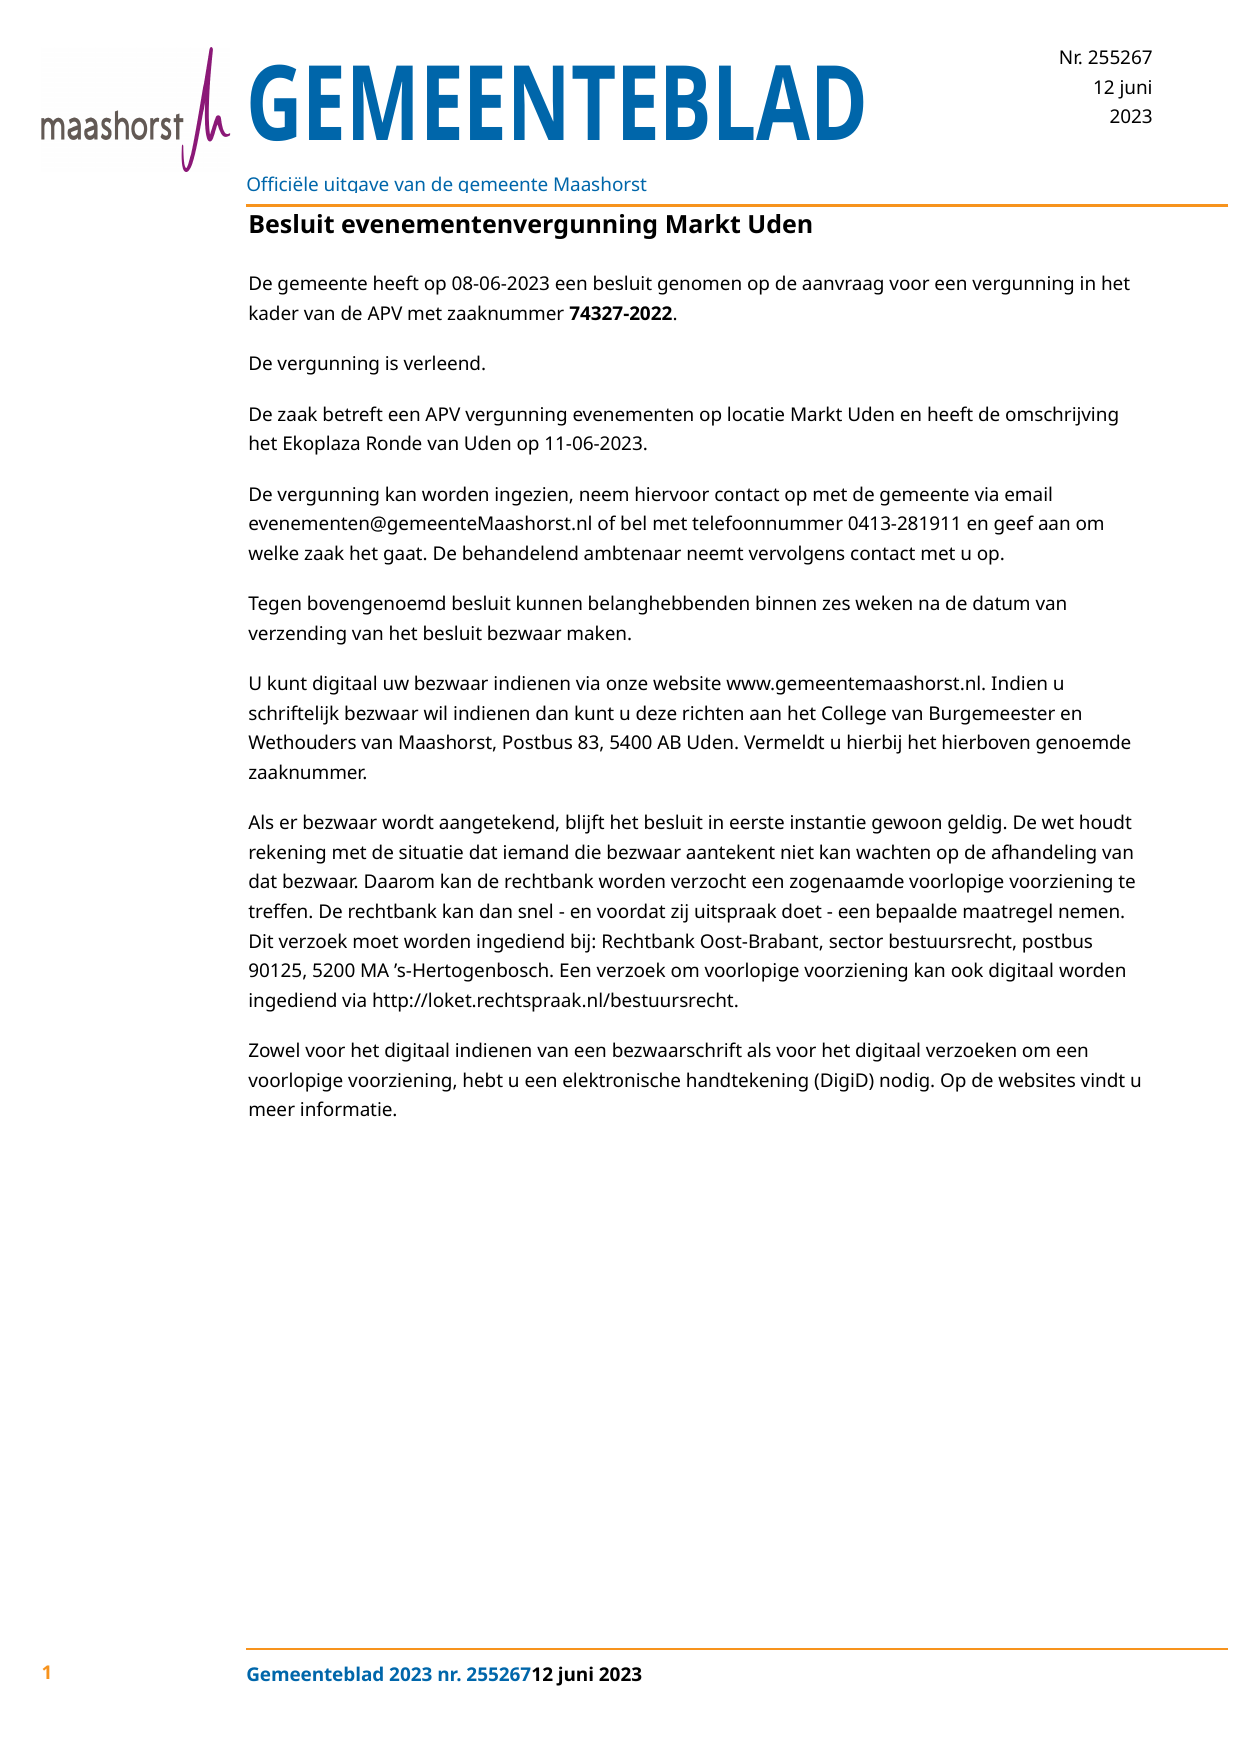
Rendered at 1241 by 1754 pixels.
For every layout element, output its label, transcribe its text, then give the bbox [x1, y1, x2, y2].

text De vergunning kan worden ingezien, neem hiervoor contact op met de gemeente via email evenementen@gemeenteMaashorst.nl of bel met telefoonnummer 0413-281911 en geef aan om welke zaak het gaat. De behandelend ambtenaar neemt vervolgens contact met u op. [248, 481, 1152, 566]
text De gemeente heeft op 08-06-2023 een besluit genomen op de aanvraag voor een vergunning in het kader van de APV met zaaknummer 74327-2022. [248, 270, 1152, 326]
text Zowel voor het digitaal indienen van een bezwaarschrift als voor het digitaal verzoeken om een voorlopige voorziening, hebt u een elektronische handtekening (DigiD) nodig. Op de websites vindt u meer informatie. [248, 1037, 1152, 1122]
text De zaak betreft een APV vergunning evenementen op locatie Markt Uden en heeft de omschrijving het Ekoplaza Ronde van Uden op 11-06-2023. [248, 401, 1152, 456]
picture [41, 47, 231, 172]
text De vergunning is verleend. [248, 350, 1152, 376]
text Als er bezwaar wordt aangetekend, blijft het besluit in eerste instantie gewoon geldig. De wet houdt rekening met de situatie dat iemand die bezwaar aantekent niet kan wachten op de afhandeling van dat bezwaar. Daarom kan de rechtbank worden verzocht een zogenaamde voorlopige voorziening te treffen. De rechtbank kan dan snel - en voordat zij uitspraak doet - een bepaalde maatregel nemen. Dit verzoek moet worden ingediend bij: Rechtbank Oost-Brabant, sector bestuursrecht, postbus 90125, 5200 MA ’s-Hertogenbosch. Een verzoek om voorlopige voorziening kan ook digitaal worden ingediend via http://loket.rechtspraak.nl/bestuursrecht. [248, 809, 1152, 1013]
text U kunt digitaal uw bezwaar indienen via onze website www.gemeentemaashorst.nl. Indien u schriftelijk bezwaar wil indienen dan kunt u deze richten aan het College van Burgemeester en Wethouders van Maashorst, Postbus 83, 5400 AB Uden. Vermeldt u hierbij het hierboven genoemde zaaknummer. [248, 670, 1152, 785]
text Besluit evenementenvergunning Markt Uden [248, 207, 1152, 241]
text Tegen bovengenoemd besluit kunnen belanghebbenden binnen zes weken na de datum van verzending van het besluit bezwaar maken. [248, 590, 1152, 646]
